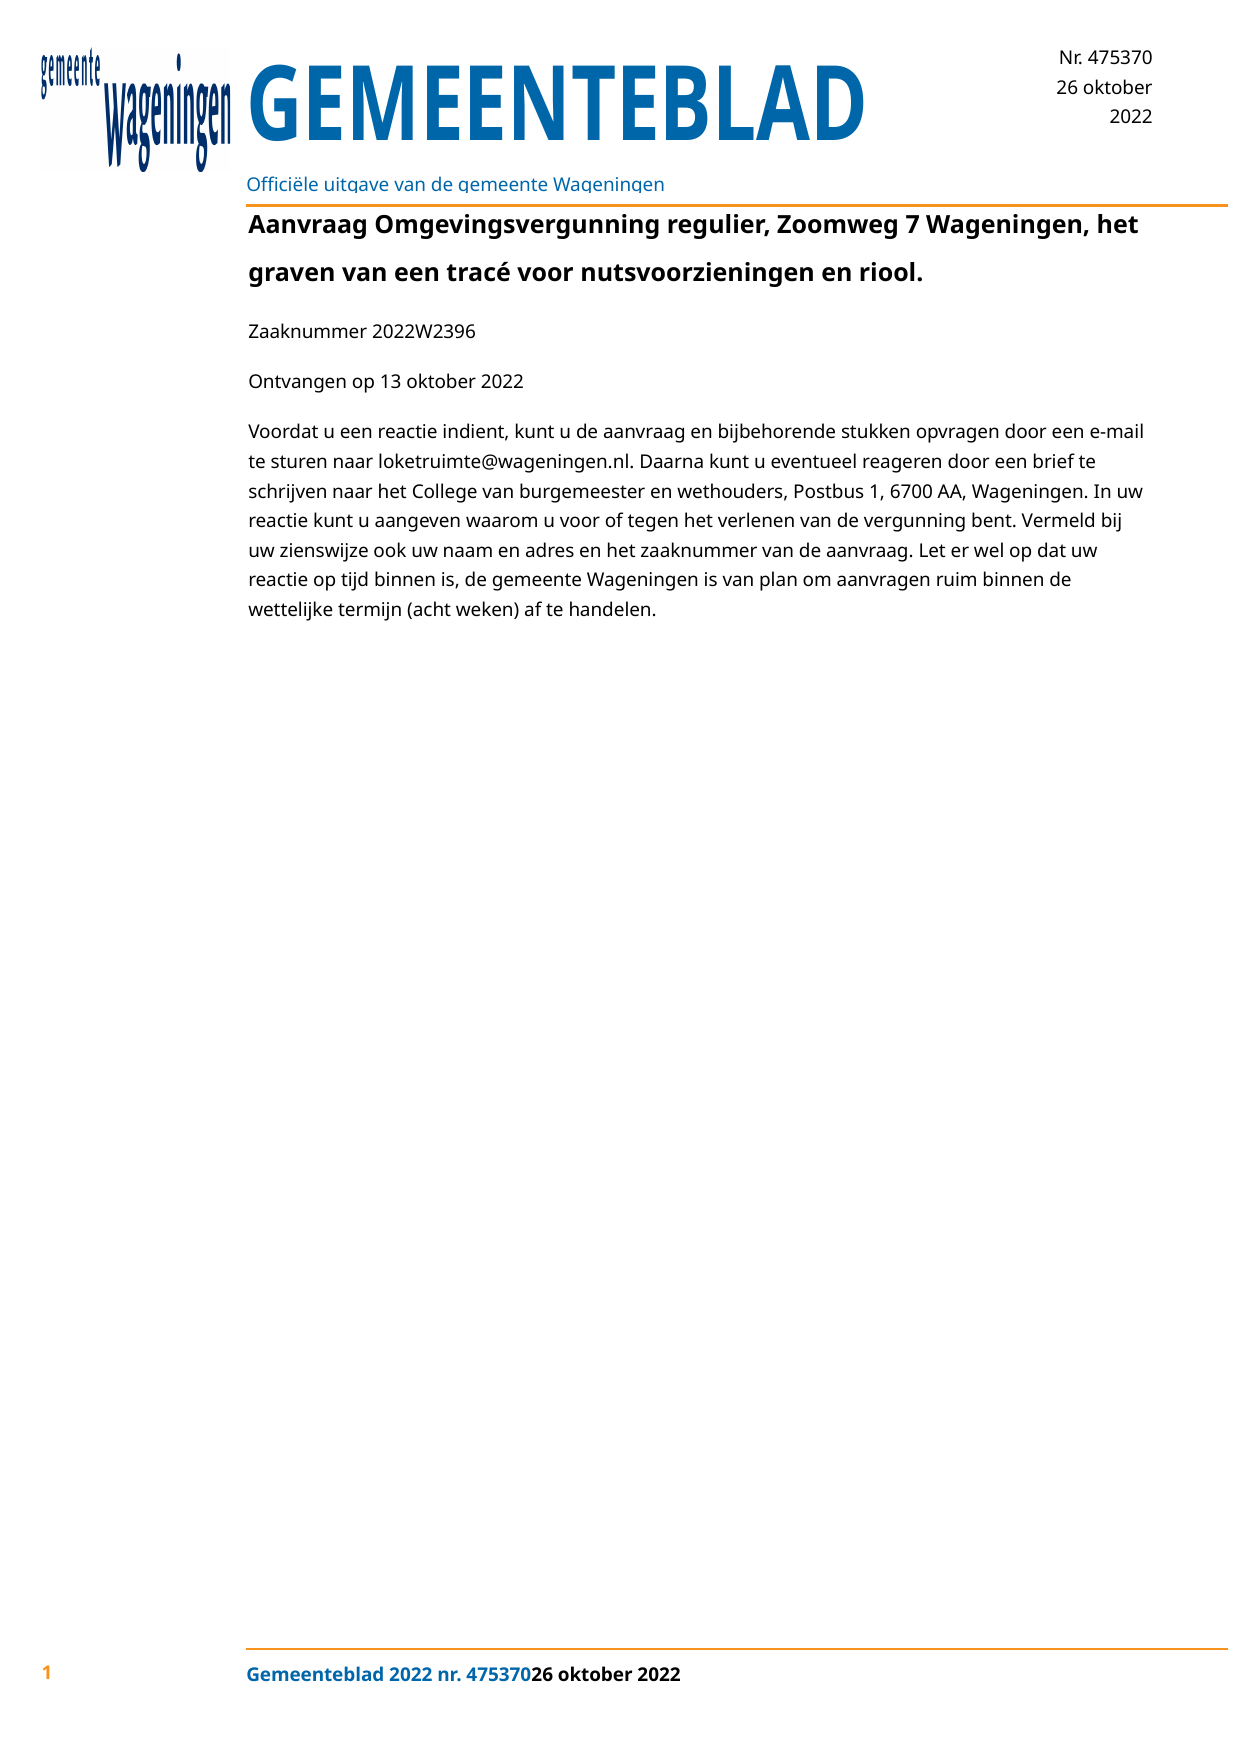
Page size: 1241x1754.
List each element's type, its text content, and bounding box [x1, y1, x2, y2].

text Voordat u een reactie indient, kunt u de aanvraag en bijbehorende stukken opvragen door een e-mail te sturen naar loketruimte@wageningen.nl. Daarna kunt u eventueel reageren door een brief te schrijven naar het College van burgemeester en wethouders, Postbus 1, 6700 AA, Wageningen. In uw reactie kunt u aangeven waarom u voor of tegen het verlenen van de vergunning bent. Vermeld bij uw zienswijze ook uw naam en adres en het zaaknummer van de aanvraag. Let er wel op dat uw reactie op tijd binnen is, de gemeente Wageningen is van plan om aanvragen ruim binnen de wettelijke termijn (acht weken) af te handelen. [248, 419, 1152, 622]
text Ontvangen op 13 oktober 2022 [248, 368, 1152, 394]
picture [41, 47, 231, 172]
text Aanvraag Omgevingsvergunning regulier, Zoomweg 7 Wageningen, het graven van een tracé voor nutsvoorzieningen en riool. [248, 207, 1152, 288]
text Zaaknummer 2022W2396 [248, 318, 1152, 344]
